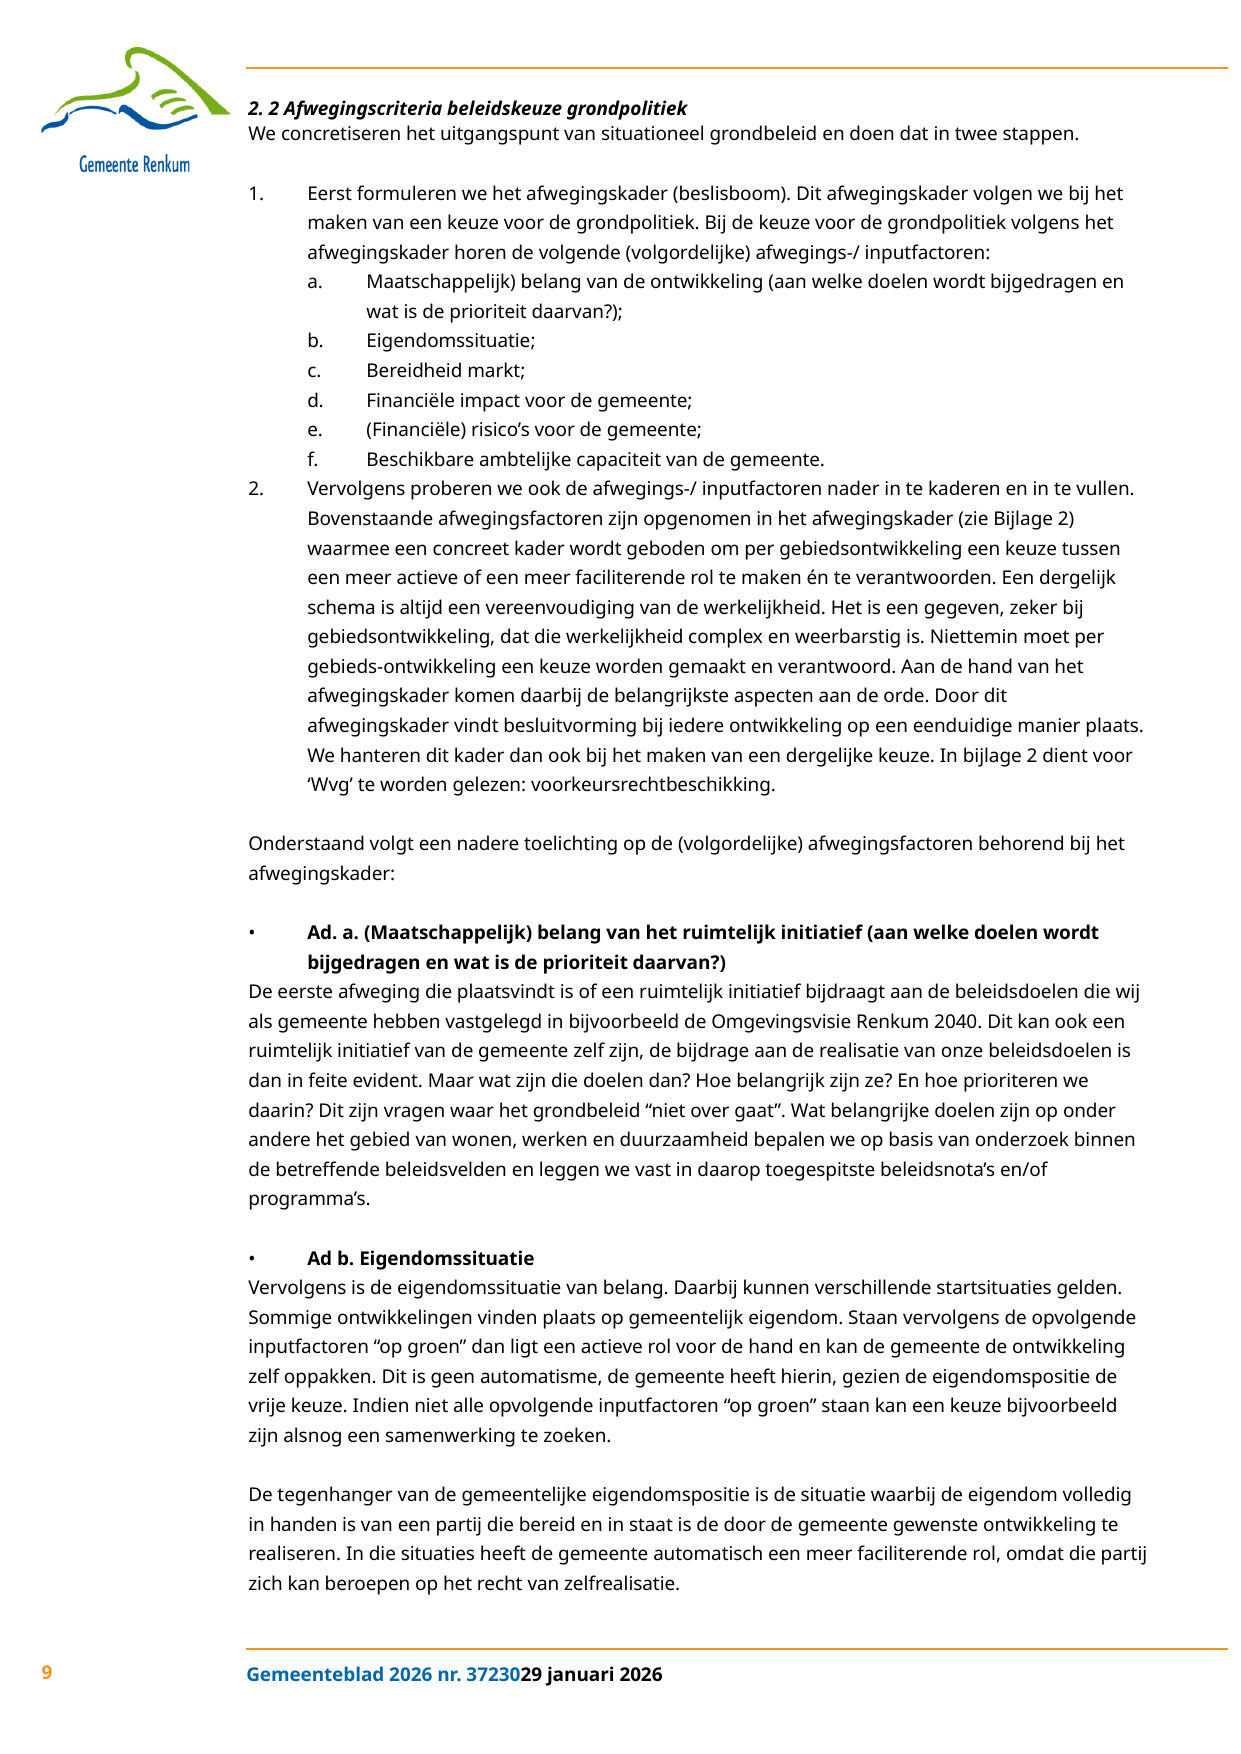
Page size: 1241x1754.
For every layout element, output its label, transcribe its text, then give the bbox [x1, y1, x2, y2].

picture [41, 47, 231, 172]
list Ad b. Eigendomssituatie [248, 1245, 1152, 1270]
text Onderstaand volgt een nadere toelichting op de (volgordelijke) afwegingsfactoren behorend bij het afwegingskader: [248, 831, 1152, 886]
text 2. 2 Afwegingscriteria beleidskeuze grondpolitiek [248, 95, 1152, 121]
text Vervolgens is de eigendomssituatie van belang. Daarbij kunnen verschillende startsituaties gelden. Sommige ontwikkelingen vinden plaats op gemeentelijk eigendom. Staan vervolgens de opvolgende inputfactoren “op groen” dan ligt een actieve rol voor de hand en kan de gemeente de ontwikkeling zelf oppakken. Dit is geen automatisme, de gemeente heeft hierin, gezien de eigendomspositie de vrije keuze. Indien niet alle opvolgende inputfactoren “op groen” staan kan een keuze bijvoorbeeld zijn alsnog een samenwerking te zoeken. [248, 1274, 1152, 1448]
list (Financiële) risico’s voor de gemeente; [307, 416, 1152, 442]
list Financiële impact voor de gemeente; [307, 387, 1152, 412]
list Eerst formuleren we het afwegingskader (beslisboom). Dit afwegingskader volgen we bij het maken van een keuze voor de grondpolitiek. Bij de keuze voor de grondpolitiek volgens het afwegingskader horen de volgende (volgordelijke) afwegings-/ inputfactoren: [248, 180, 1152, 264]
list Maatschappelijk) belang van de ontwikkeling (aan welke doelen wordt bijgedragen en wat is de prioriteit daarvan?); [307, 268, 1152, 324]
list Beschikbare ambtelijke capaciteit van de gemeente. [307, 446, 1152, 472]
list Vervolgens proberen we ook de afwegings-/ inputfactoren nader in te kaderen en in te vullen. Bovenstaande afwegingsfactoren zijn opgenomen in het afwegingskader (zie Bijlage 2) waarmee een concreet kader wordt geboden om per gebiedsontwikkeling een keuze tussen een meer actieve of een meer faciliterende rol te maken én te verantwoorden. Een dergelijk schema is altijd een vereenvoudiging van de werkelijkheid. Het is een gegeven, zeker bij gebiedsontwikkeling, dat die werkelijkheid complex en weerbarstig is. Niettemin moet per gebieds-ontwikkeling een keuze worden gemaakt en verantwoord. Aan de hand van het afwegingskader komen daarbij de belangrijkste aspecten aan de orde. Door dit afwegingskader vindt besluitvorming bij iedere ontwikkeling op een eenduidige manier plaats. We hanteren dit kader dan ook bij het maken van een dergelijke keuze. In bijlage 2 dient voor ‘Wvg’ te worden gelezen: voorkeursrechtbeschikking. [248, 476, 1152, 797]
text De tegenhanger van de gemeentelijke eigendomspositie is de situatie waarbij de eigendom volledig in handen is van een partij die bereid en in staat is de door de gemeente gewenste ontwikkeling te realiseren. In die situaties heeft de gemeente automatisch een meer faciliterende rol, omdat die partij zich kan beroepen op het recht van zelfrealisatie. [248, 1481, 1152, 1596]
list Ad. a. (Maatschappelijk) belang van het ruimtelijk initiatief (aan welke doelen wordt bijgedragen en wat is de prioriteit daarvan?) [248, 919, 1152, 974]
list Bereidheid markt; [307, 357, 1152, 383]
text De eerste afweging die plaatsvindt is of een ruimtelijk initiatief bijdraagt aan de beleidsdoelen die wij als gemeente hebben vastgelegd in bijvoorbeeld de Omgevingsvisie Renkum 2040. Dit kan ook een ruimtelijk initiatief van de gemeente zelf zijn, de bijdrage aan de realisatie van onze beleidsdoelen is dan in feite evident. Maar wat zijn die doelen dan? Hoe belangrijk zijn ze? En hoe prioriteren we daarin? Dit zijn vragen waar het grondbeleid “niet over gaat”. Wat belangrijke doelen zijn op onder andere het gebied van wonen, werken en duurzaamheid bepalen we op basis van onderzoek binnen de betreffende beleidsvelden en leggen we vast in daarop toegespitste beleidsnota’s en/of programma’s. [248, 978, 1152, 1211]
list Eigendomssituatie; [307, 328, 1152, 353]
text We concretiseren het uitgangspunt van situationeel grondbeleid en doen dat in twee stappen. [248, 121, 1152, 146]
